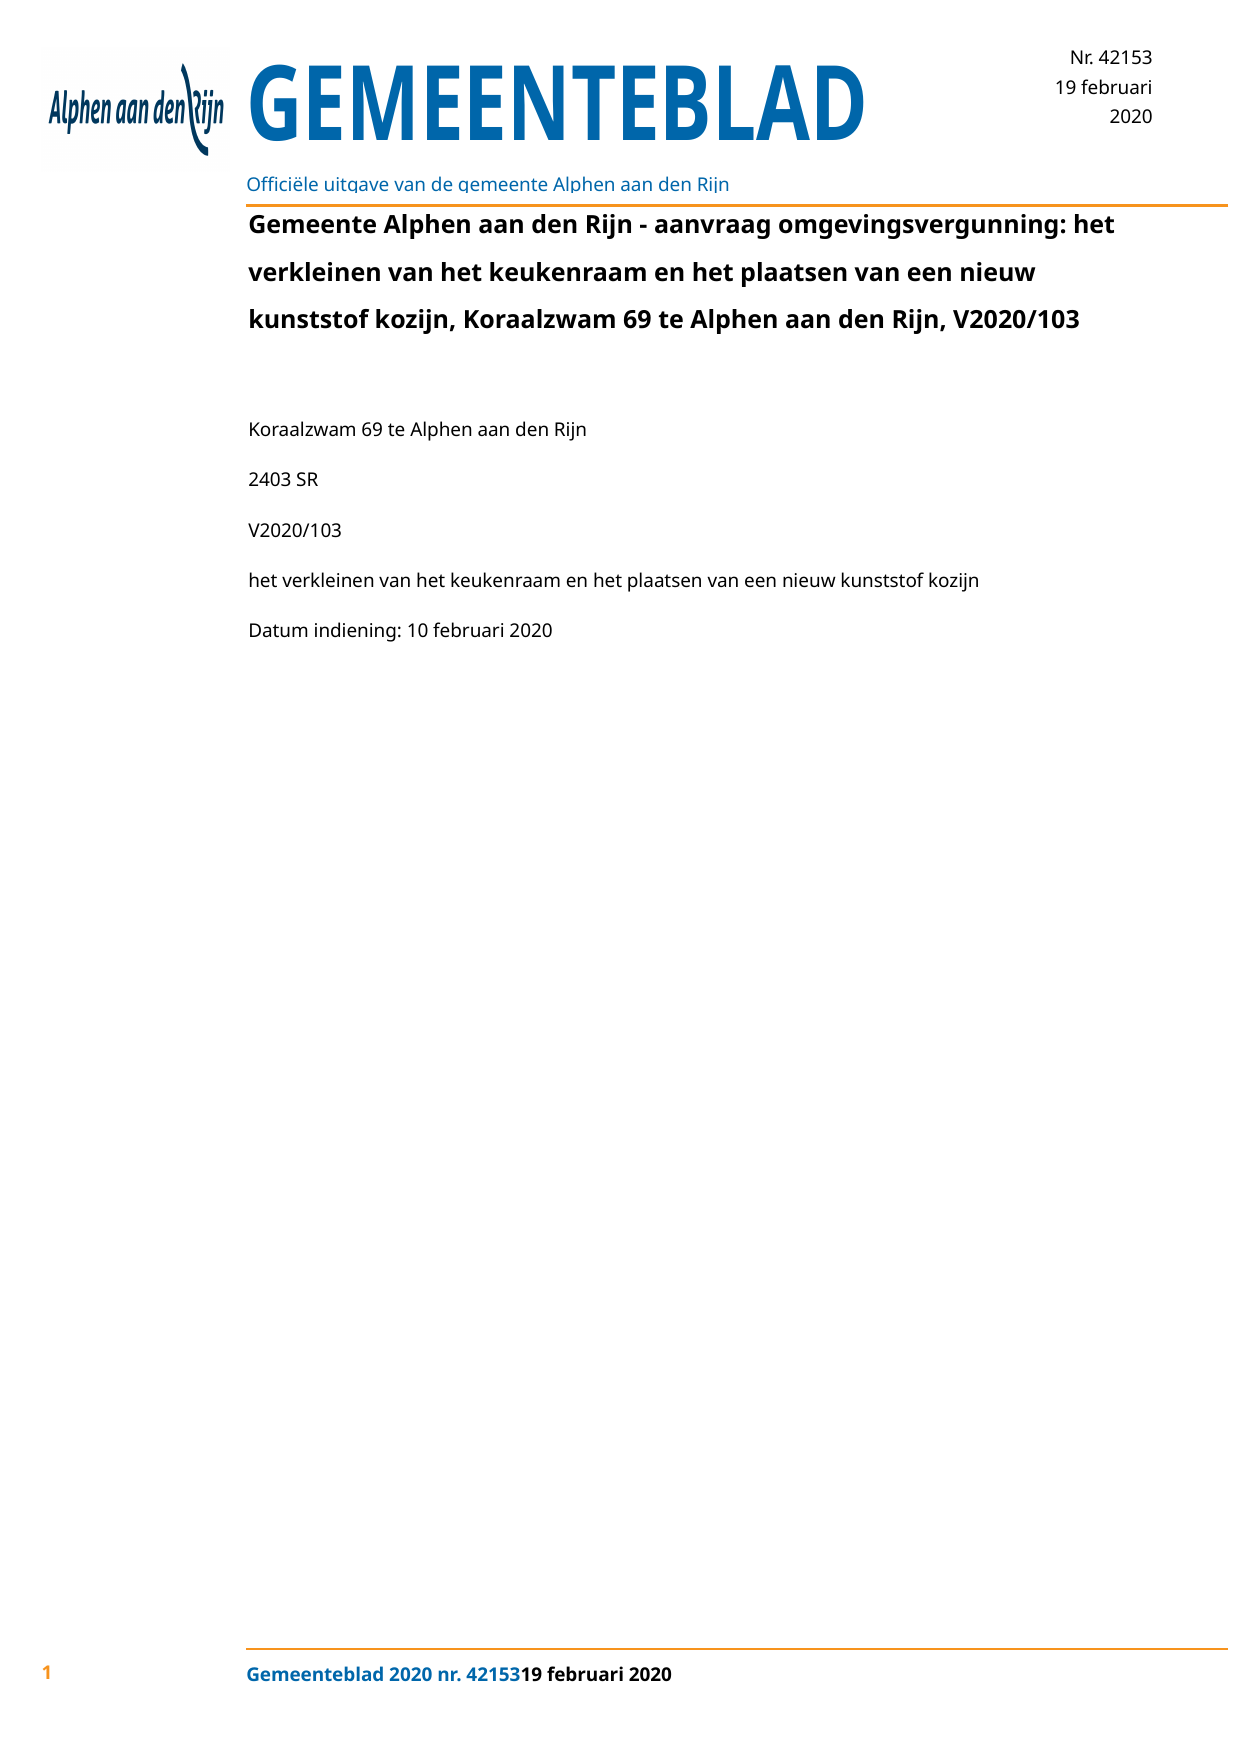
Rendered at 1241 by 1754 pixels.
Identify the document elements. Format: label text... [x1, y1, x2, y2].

picture [41, 47, 231, 172]
text V2020/103 [248, 517, 1152, 542]
text Koraalzwam 69 te Alphen aan den Rijn [248, 416, 1152, 442]
text Gemeente Alphen aan den Rijn - aanvraag omgevingsvergunning: het verkleinen van het keukenraam en het plaatsen van een nieuw kunststof kozijn, Koraalzwam 69 te Alphen aan den Rijn, V2020/103 [248, 207, 1152, 336]
text het verkleinen van het keukenraam en het plaatsen van een nieuw kunststof kozijn [248, 567, 1152, 593]
text 2403 SR [248, 466, 1152, 492]
text Datum indiening: 10 februari 2020 [248, 618, 1152, 643]
